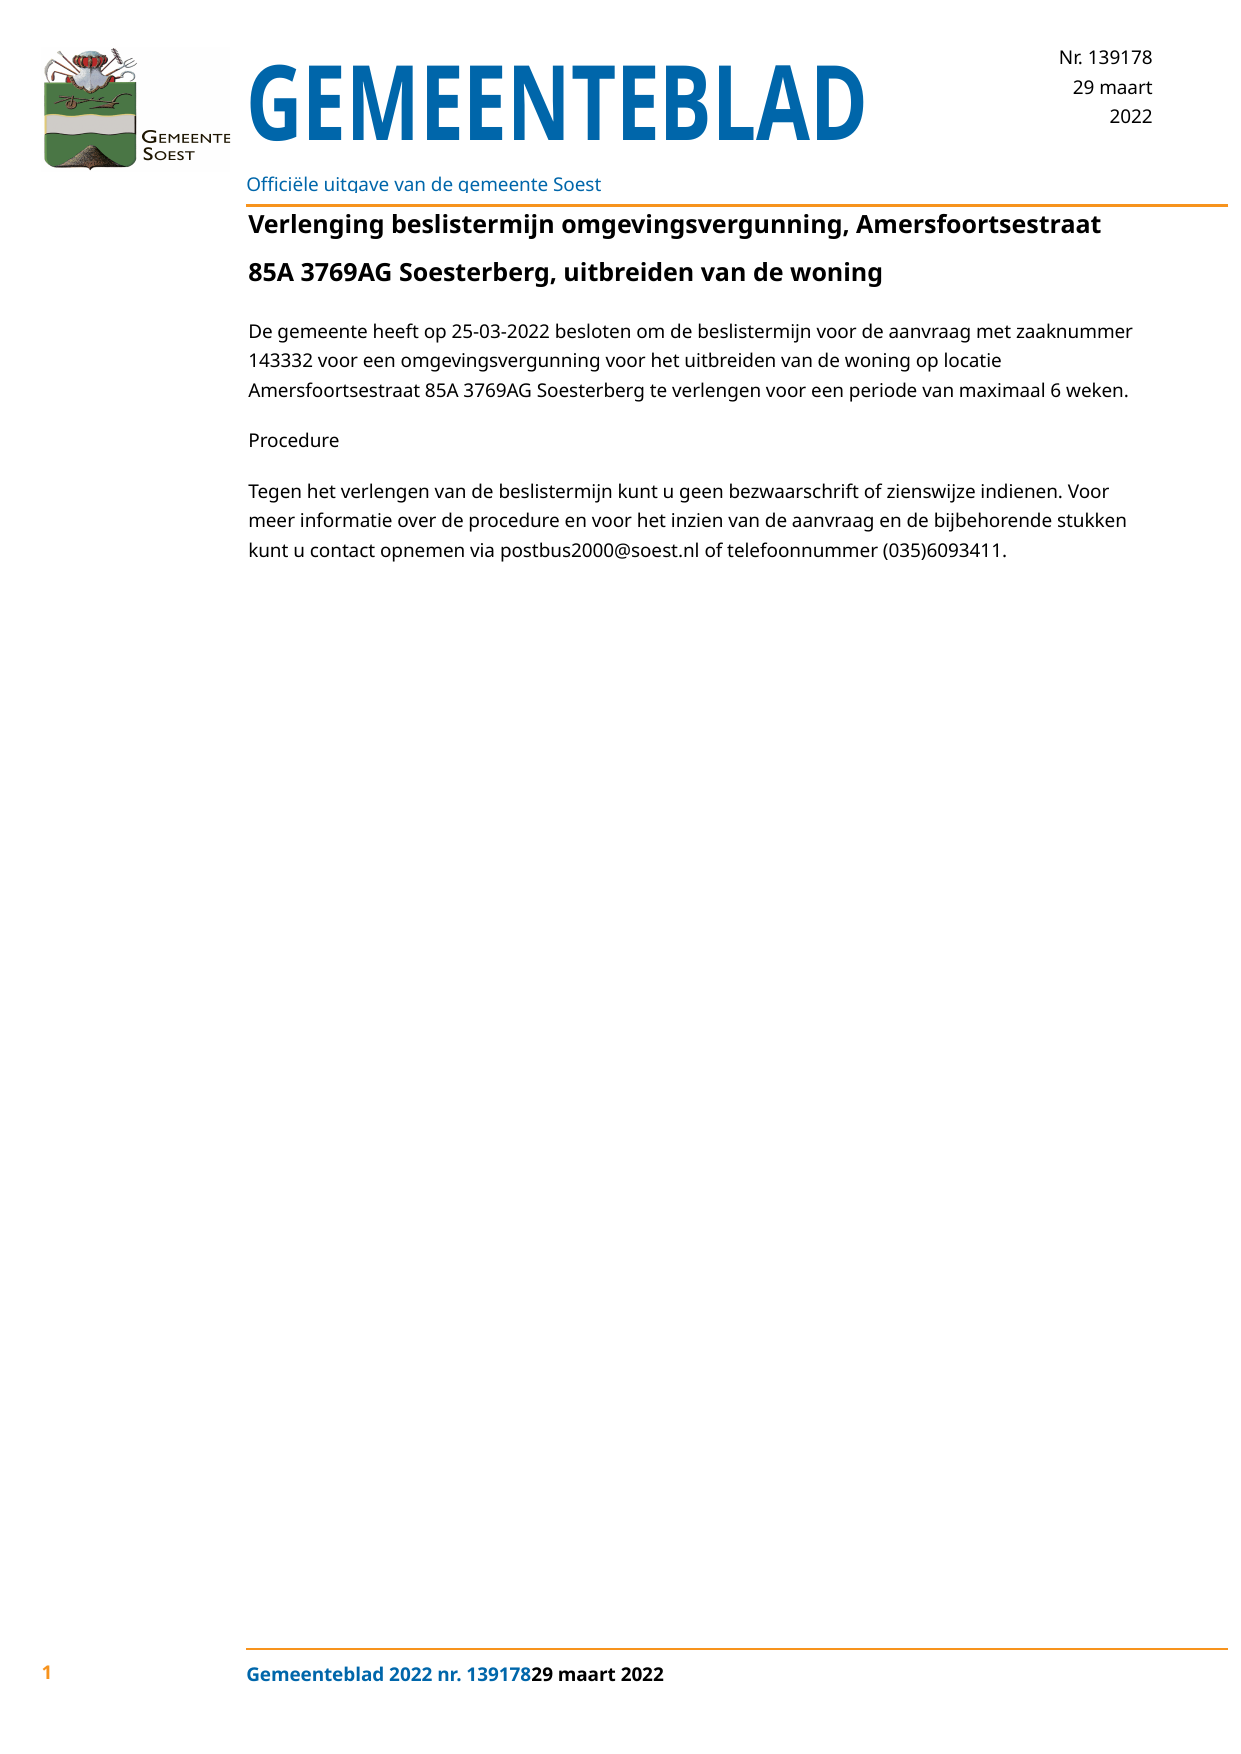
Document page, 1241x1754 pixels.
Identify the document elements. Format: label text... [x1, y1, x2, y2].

text Verlenging beslistermijn omgevingsvergunning, Amersfoortsestraat 85A 3769AG Soesterberg, uitbreiden van de woning [248, 207, 1152, 288]
text Procedure [248, 427, 1152, 453]
picture [41, 47, 231, 172]
text Tegen het verlengen van de beslistermijn kunt u geen bezwaarschrift of zienswijze indienen. Voor meer informatie over de procedure en voor het inzien van de aanvraag en de bijbehorende stukken kunt u contact opnemen via postbus2000@soest.nl of telefoonnummer (035)6093411. [248, 478, 1152, 563]
text De gemeente heeft op 25-03-2022 besloten om de beslistermijn voor de aanvraag met zaaknummer 143332 voor een omgevingsvergunning voor het uitbreiden van de woning op locatie Amersfoortsestraat 85A 3769AG Soesterberg te verlengen voor een periode van maximaal 6 weken. [248, 318, 1152, 403]
